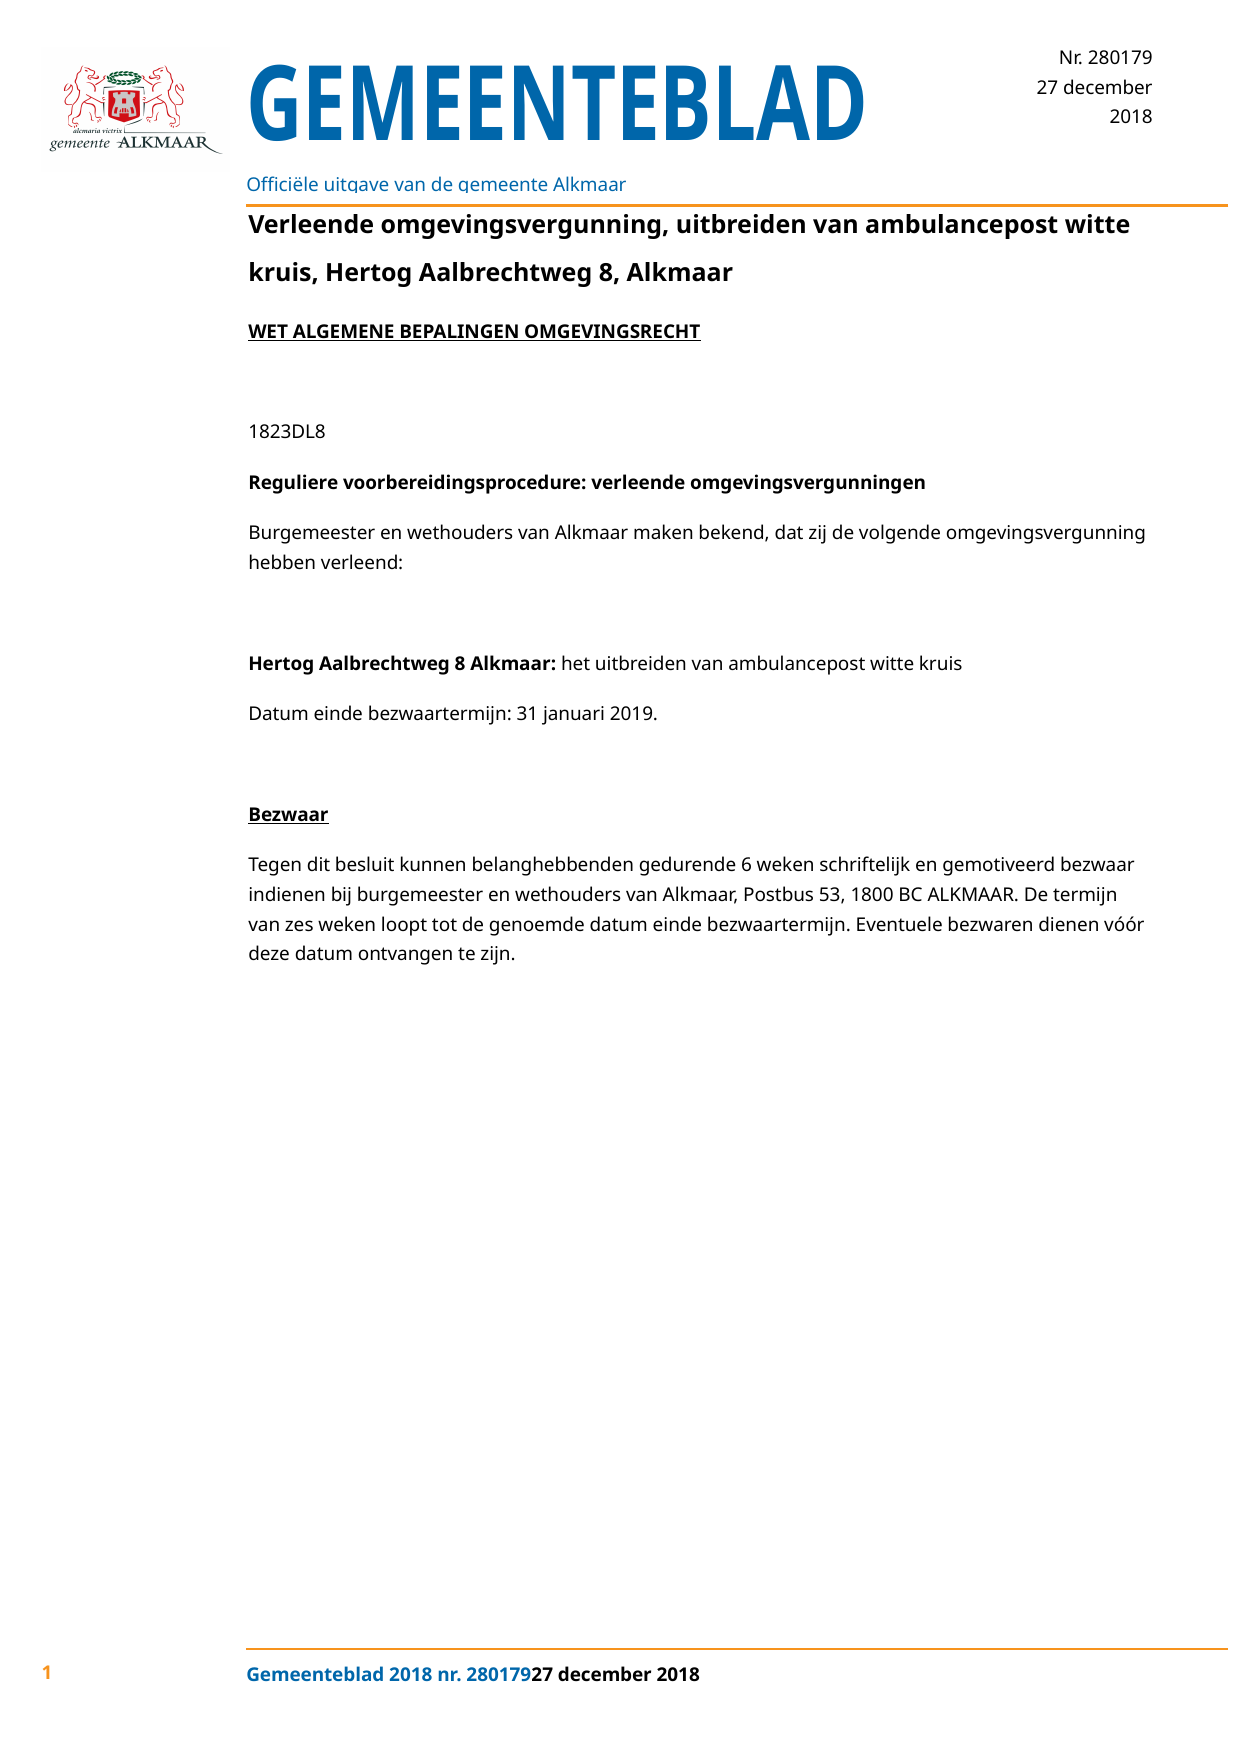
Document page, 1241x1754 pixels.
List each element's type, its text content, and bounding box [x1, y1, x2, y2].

text Verleende omgevingsvergunning, uitbreiden van ambulancepost witte kruis, Hertog Aalbrechtweg 8, Alkmaar [248, 207, 1152, 288]
text 1823DL8 [248, 419, 1152, 444]
picture [41, 47, 231, 172]
text Hertog Aalbrechtweg 8 Alkmaar: het uitbreiden van ambulancepost witte kruis [248, 650, 1152, 676]
text Datum einde bezwaartermijn: 31 januari 2019. [248, 700, 1152, 726]
text WET ALGEMENE BEPALINGEN OMGEVINGSRECHT [248, 318, 1152, 344]
text Bezwaar [248, 801, 1152, 827]
text Tegen dit besluit kunnen belanghebbenden gedurende 6 weken schriftelijk en gemotiveerd bezwaar indienen bij burgemeester en wethouders van Alkmaar, Postbus 53, 1800 BC ALKMAAR. De termijn van zes weken loopt tot de genoemde datum einde bezwaartermijn. Eventuele bezwaren dienen vóór deze datum ontvangen te zijn. [248, 852, 1152, 966]
text Reguliere voorbereidingsprocedure: verleende omgevingsvergunningen [248, 469, 1152, 495]
text Burgemeester en wethouders van Alkmaar maken bekend, dat zij de volgende omgevingsvergunning hebben verleend: [248, 519, 1152, 575]
